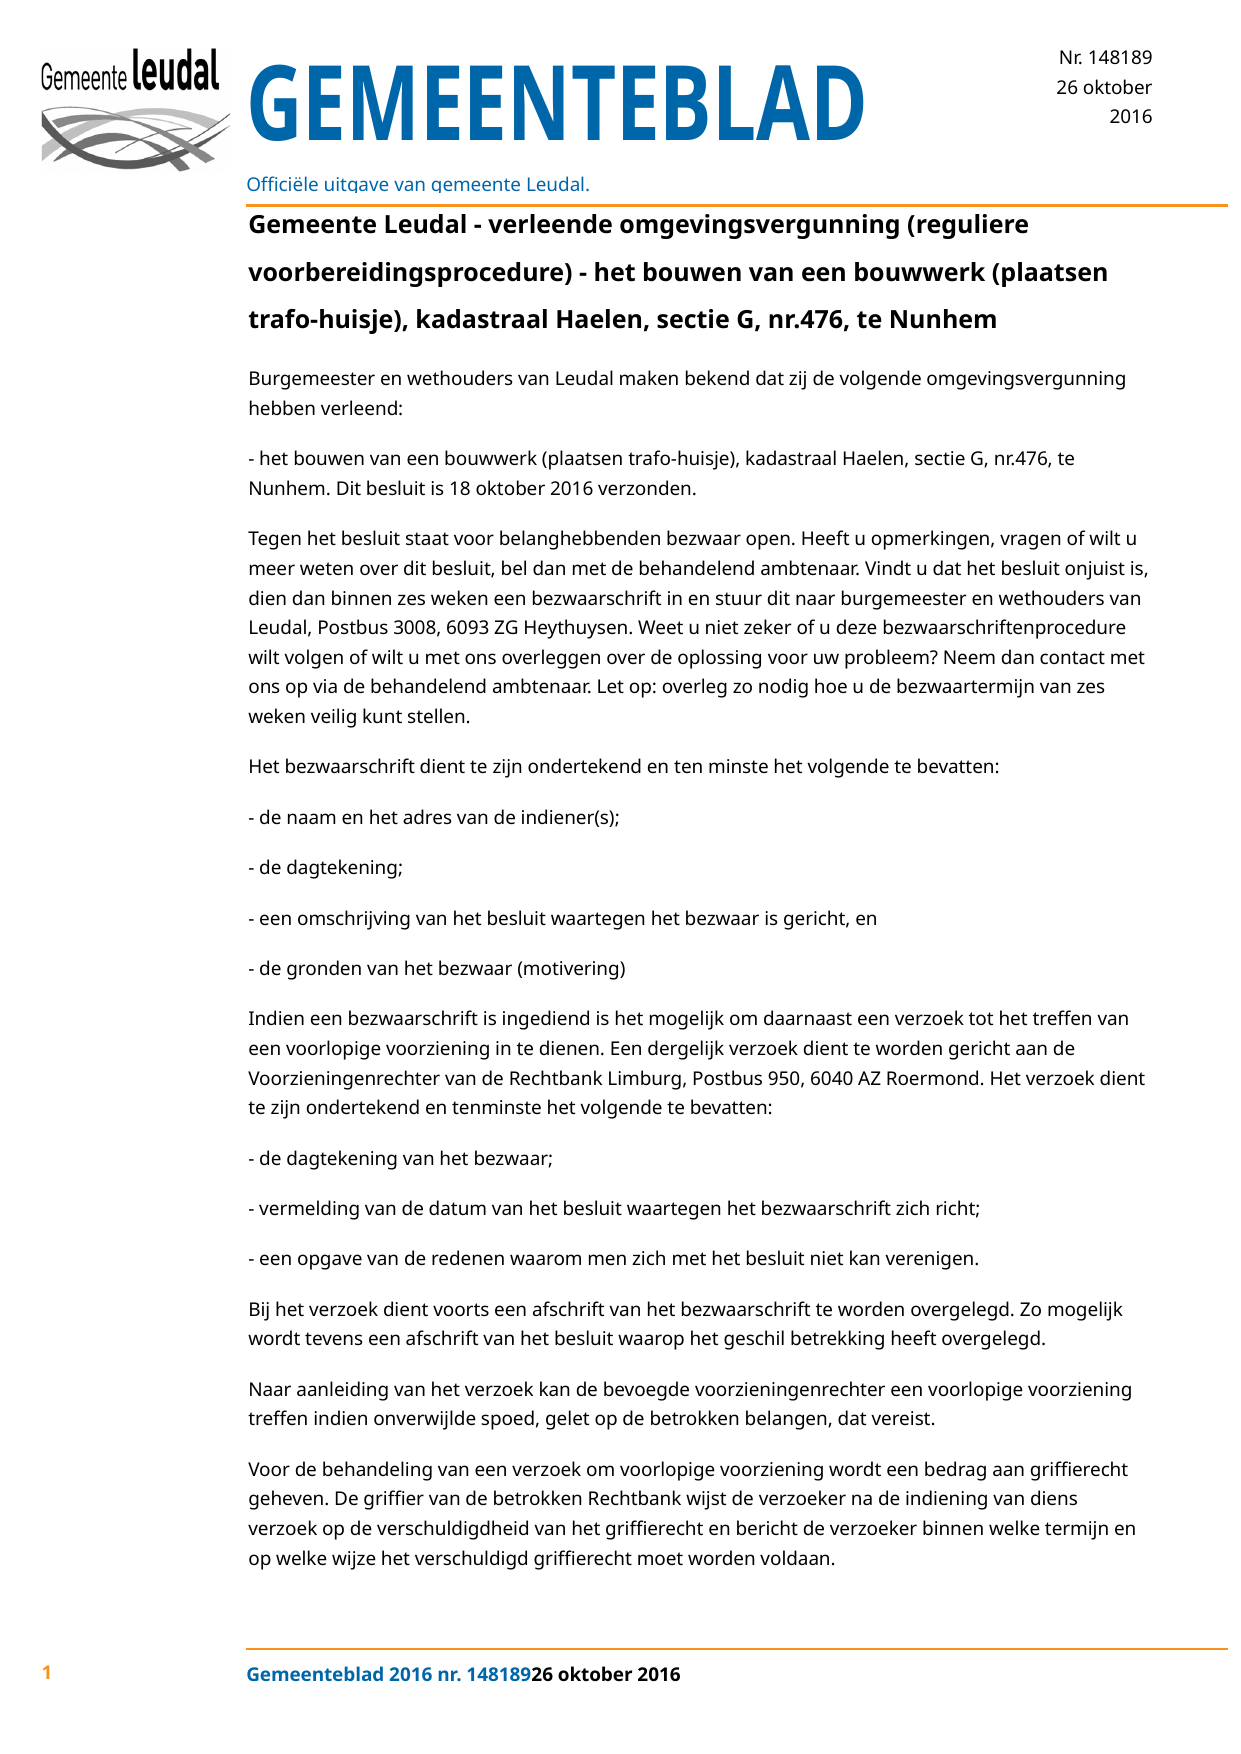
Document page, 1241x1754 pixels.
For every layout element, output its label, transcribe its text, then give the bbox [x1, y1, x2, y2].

text Burgemeester en wethouders van Leudal maken bekend dat zij de volgende omgevingsvergunning hebben verleend: [248, 366, 1152, 421]
text Bij het verzoek dient voorts een afschrift van het bezwaarschrift te worden overgelegd. Zo mogelijk wordt tevens een afschrift van het besluit waarop het geschil betrekking heeft overgelegd. [248, 1296, 1152, 1351]
text Voor de behandeling van een verzoek om voorlopige voorziening wordt een bedrag aan griffierecht geheven. De griffier van de betrokken Rechtbank wijst de verzoeker na de indiening van diens verzoek op de verschuldigdheid van het griffierecht en bericht de verzoeker binnen welke termijn en op welke wijze het verschuldigd griffierecht moet worden voldaan. [248, 1456, 1152, 1570]
text - een opgave van de redenen waarom men zich met het besluit niet kan verenigen. [248, 1246, 1152, 1271]
text - vermelding van de datum van het besluit waartegen het bezwaarschrift zich richt; [248, 1195, 1152, 1221]
text - het bouwen van een bouwwerk (plaatsen trafo-huisje), kadastraal Haelen, sectie G, nr.476, te Nunhem. Dit besluit is 18 oktober 2016 verzonden. [248, 446, 1152, 501]
text - de naam en het adres van de indiener(s); [248, 804, 1152, 829]
text - de dagtekening; [248, 854, 1152, 880]
text Tegen het besluit staat voor belanghebbenden bezwaar open. Heeft u opmerkingen, vragen of wilt u meer weten over dit besluit, bel dan met de behandelend ambtenaar. Vindt u dat het besluit onjuist is, dien dan binnen zes weken een bezwaarschrift in en stuur dit naar burgemeester en wethouders van Leudal, Postbus 3008, 6093 ZG Heythuysen. Weet u niet zeker of u deze bezwaarschriftenprocedure wilt volgen of wilt u met ons overleggen over de oplossing voor uw probleem? Neem dan contact met ons op via de behandelend ambtenaar. Let op: overleg zo nodig hoe u de bezwaartermijn van zes weken veilig kunt stellen. [248, 526, 1152, 729]
text Gemeente Leudal - verleende omgevingsvergunning (reguliere voorbereidingsprocedure) - het bouwen van een bouwwerk (plaatsen trafo-huisje), kadastraal Haelen, sectie G, nr.476, te Nunhem [248, 207, 1152, 336]
text Het bezwaarschrift dient te zijn ondertekend en ten minste het volgende te bevatten: [248, 753, 1152, 779]
text - de dagtekening van het bezwaar; [248, 1145, 1152, 1170]
text - een omschrijving van het besluit waartegen het bezwaar is gericht, en [248, 905, 1152, 930]
text Indien een bezwaarschrift is ingediend is het mogelijk om daarnaast een verzoek tot het treffen van een voorlopige voorziening in te dienen. Een dergelijk verzoek dient te worden gericht aan de Voorzieningenrechter van de Rechtbank Limburg, Postbus 950, 6040 AZ Roermond. Het verzoek dient te zijn ondertekend en tenminste het volgende te bevatten: [248, 1006, 1152, 1120]
text Naar aanleiding van het verzoek kan de bevoegde voorzieningenrechter een voorlopige voorziening treffen indien onverwijlde spoed, gelet op de betrokken belangen, dat vereist. [248, 1376, 1152, 1431]
picture [41, 47, 231, 172]
text - de gronden van het bezwaar (motivering) [248, 955, 1152, 981]
